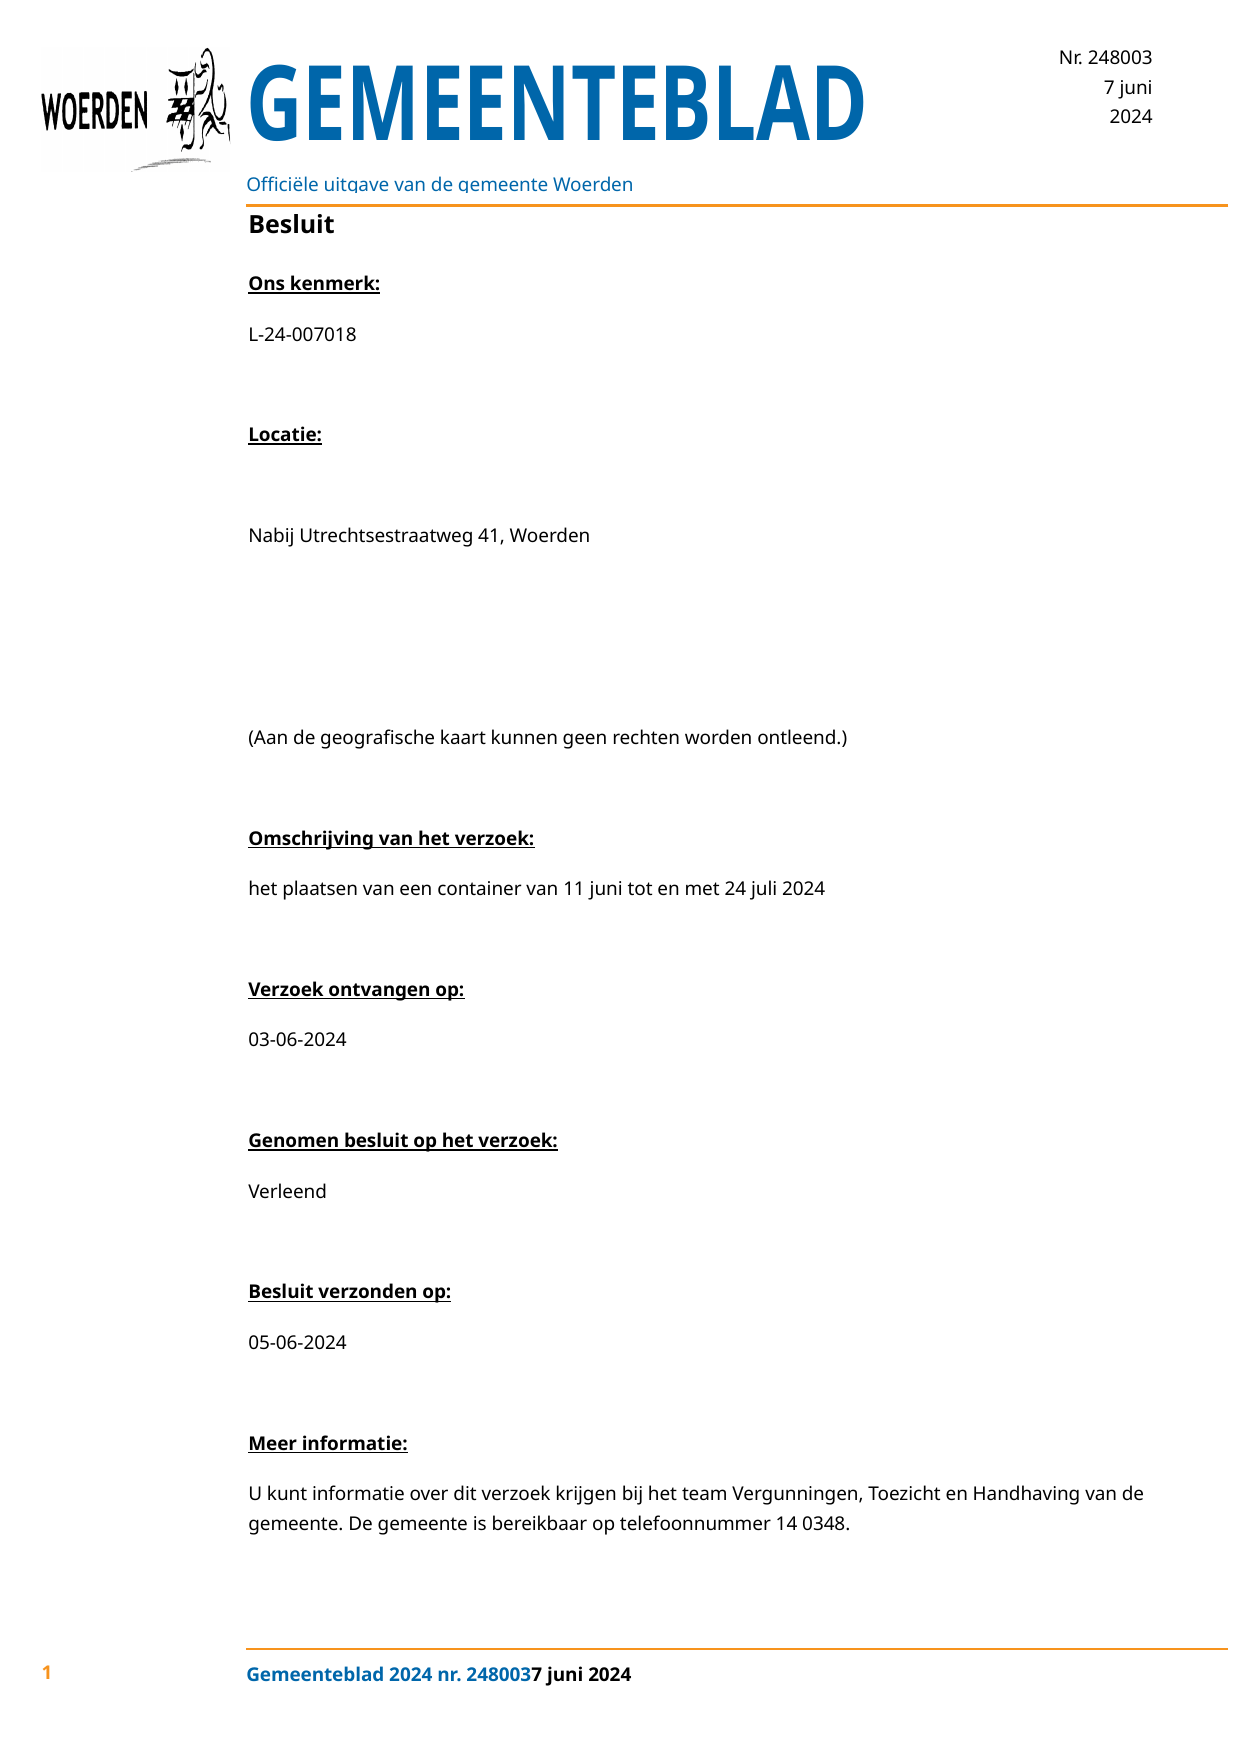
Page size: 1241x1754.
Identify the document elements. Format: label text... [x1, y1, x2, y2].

text 03-06-2024 [248, 1027, 1152, 1052]
text Omschrijving van het verzoek: [248, 825, 1152, 851]
picture [41, 47, 231, 172]
text het plaatsen van een container van 11 juni tot en met 24 juli 2024 [248, 875, 1152, 901]
text (Aan de geografische kaart kunnen geen rechten worden ontleend.) [248, 724, 1152, 750]
text Ons kenmerk: [248, 270, 1152, 296]
text Verleend [248, 1178, 1152, 1203]
text 05-06-2024 [248, 1329, 1152, 1355]
text Besluit verzonden op: [248, 1279, 1152, 1304]
text Verzoek ontvangen op: [248, 976, 1152, 1002]
text Nabij Utrechtsestraatweg 41, Woerden [248, 522, 1152, 548]
text U kunt informatie over dit verzoek krijgen bij het team Vergunningen, Toezicht en Handhaving van de gemeente. De gemeente is bereikbaar op telefoonnummer 14 0348. [248, 1480, 1152, 1536]
text Meer informatie: [248, 1430, 1152, 1456]
text Genomen besluit op het verzoek: [248, 1127, 1152, 1153]
text L-24-007018 [248, 321, 1152, 346]
text Locatie: [248, 422, 1152, 447]
text Besluit [248, 207, 1152, 241]
